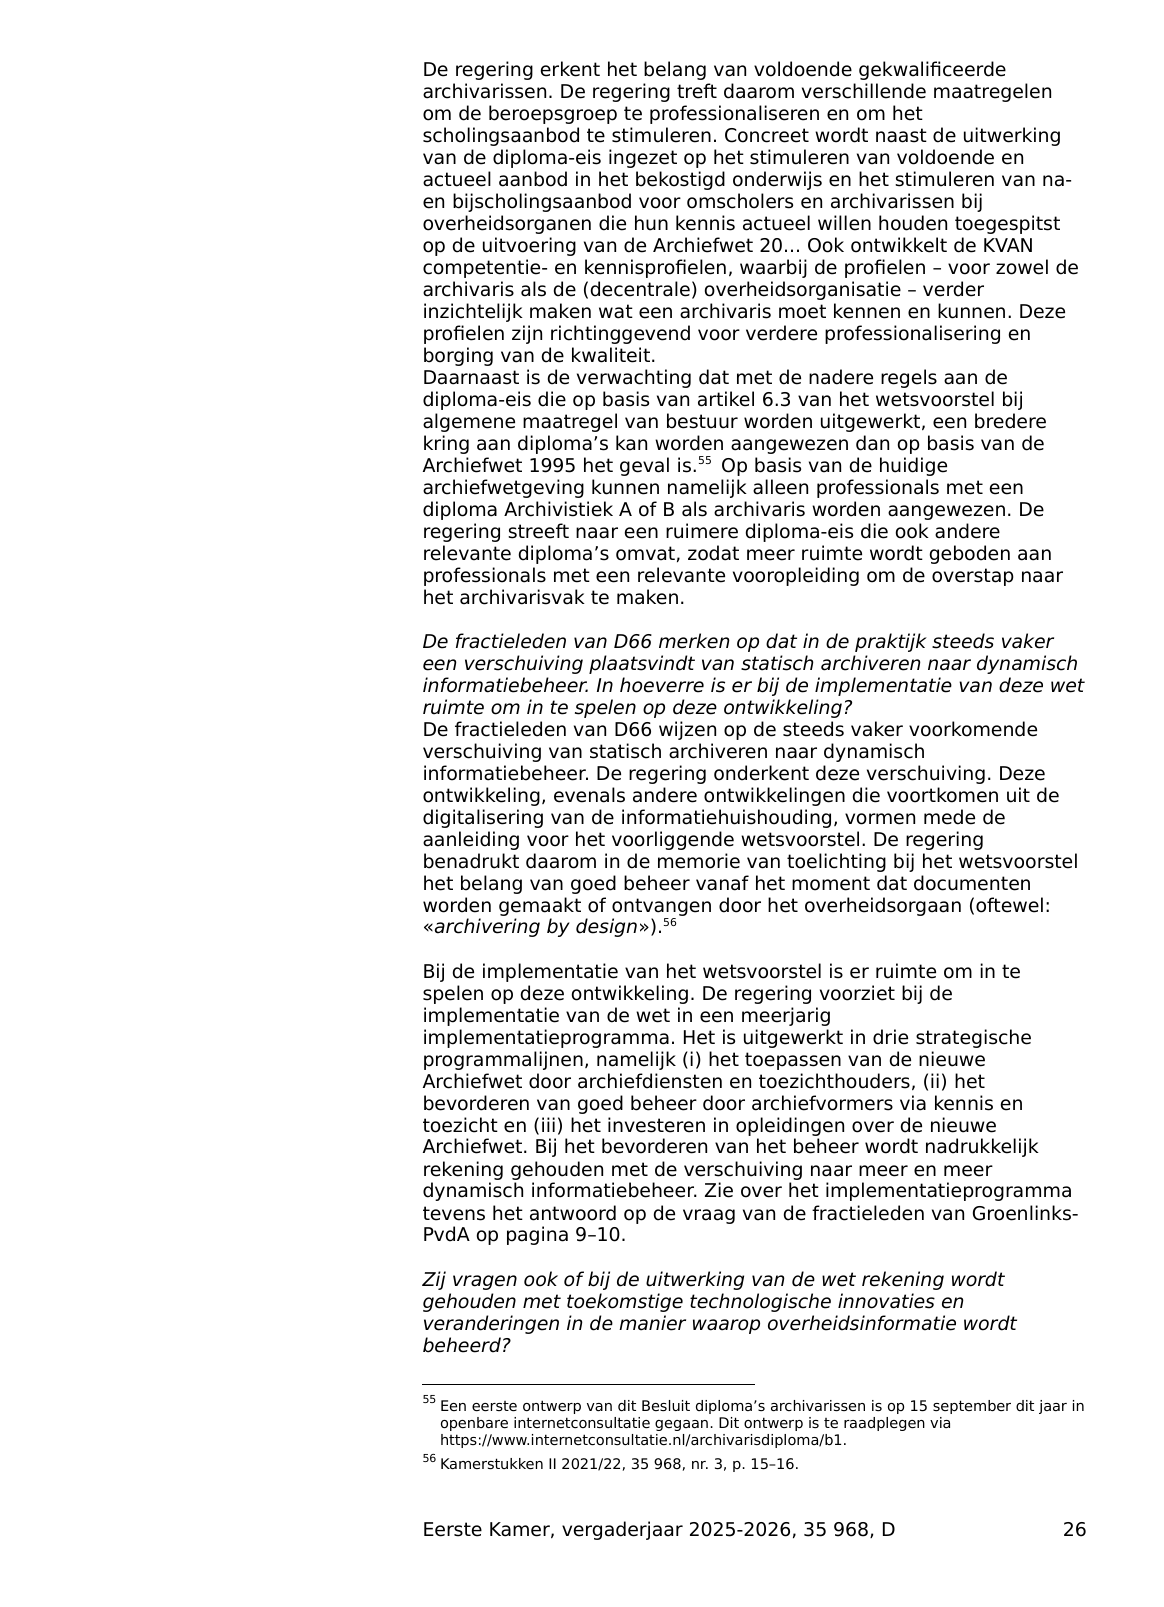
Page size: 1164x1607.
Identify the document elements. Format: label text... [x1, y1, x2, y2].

text De regering erkent het belang van voldoende gekwalificeerde archivarissen. De regering treft daarom verschillende maatregelen om de beroepsgroep te professionaliseren en om het scholingsaanbod te stimuleren. Concreet wordt naast de uitwerking van de diploma-eis ingezet op het stimuleren van voldoende en actueel aanbod in het bekostigd onderwijs en het stimuleren van na- en bijscholingsaanbod voor omscholers en archivarissen bij overheidsorganen die hun kennis actueel willen houden toegespitst op de uitvoering van de Archiefwet 20... Ook ontwikkelt de KVAN competentie- en kennisprofielen, waarbij de profielen – voor zowel de archivaris als de (decentrale) overheidsorganisatie – verder inzichtelijk maken wat een archivaris moet kennen en kunnen. Deze profielen zijn richtinggevend voor verdere professionalisering en borging van de kwaliteit. [422, 59, 1087, 367]
text Een eerste ontwerp van dit Besluit diploma’s archivarissen is op 15 september dit jaar in openbare internetconsultatie gegaan. Dit ontwerp is te raadplegen via https://www.internetconsultatie.nl/archivarisdiploma/b1. [422, 1393, 1087, 1449]
text De fractieleden van D66 wijzen op de steeds vaker voorkomende verschuiving van statisch archiveren naar dynamisch informatiebeheer. De regering onderkent deze verschuiving. Deze ontwikkeling, evenals andere ontwikkelingen die voortkomen uit de digitalisering van de informatiehuishouding, vormen mede de aanleiding voor het voorliggende wetsvoorstel. De regering benadrukt daarom in de memorie van toelichting bij het wetsvoorstel het belang van goed beheer vanaf het moment dat documenten worden gemaakt of ontvangen door het overheidsorgaan (oftewel: «archivering by design»). [422, 719, 1087, 938]
text Daarnaast is de verwachting dat met de nadere regels aan de diploma-eis die op basis van artikel 6.3 van het wetsvoorstel bij algemene maatregel van bestuur worden uitgewerkt, een bredere kring aan diploma’s kan worden aangewezen dan op basis van de Archiefwet 1995 het geval is. Op basis van de huidige archiefwetgeving kunnen namelijk alleen professionals met een diploma Archivistiek A of B als archivaris worden aangewezen. De regering streeft naar een ruimere diploma-eis die ook andere relevante diploma’s omvat, zodat meer ruimte wordt geboden aan professionals met een relevante vooropleiding om de overstap naar het archivarisvak te maken. [422, 367, 1087, 608]
text Kamerstukken II 2021/22, 35 968, nr. 3, p. 15–16. [422, 1452, 1087, 1474]
text Zij vragen ook of bij de uitwerking van de wet rekening wordt gehouden met toekomstige technologische innovaties en veranderingen in de manier waarop overheidsinformatie wordt beheerd? [422, 1268, 1087, 1356]
text Bij de implementatie van het wetsvoorstel is er ruimte om in te spelen op deze ontwikkeling. De regering voorziet bij de implementatie van de wet in een meerjarig implementatieprogramma. Het is uitgewerkt in drie strategische programmalijnen, namelijk (i) het toepassen van de nieuwe Archiefwet door archiefdiensten en toezichthouders, (ii) het bevorderen van goed beheer door archiefvormers via kennis en toezicht en (iii) het investeren in opleidingen over de nieuwe Archiefwet. Bij het bevorderen van het beheer wordt nadrukkelijk rekening gehouden met de verschuiving naar meer en meer dynamisch informatiebeheer. Zie over het implementatieprogramma tevens het antwoord op de vraag van de fractieleden van Groenlinks-PvdA op pagina 9–10. [422, 961, 1087, 1246]
text De fractieleden van D66 merken op dat in de praktijk steeds vaker een verschuiving plaatsvindt van statisch archiveren naar dynamisch informatiebeheer. In hoeverre is er bij de implementatie van deze wet ruimte om in te spelen op deze ontwikkeling? [422, 631, 1087, 719]
